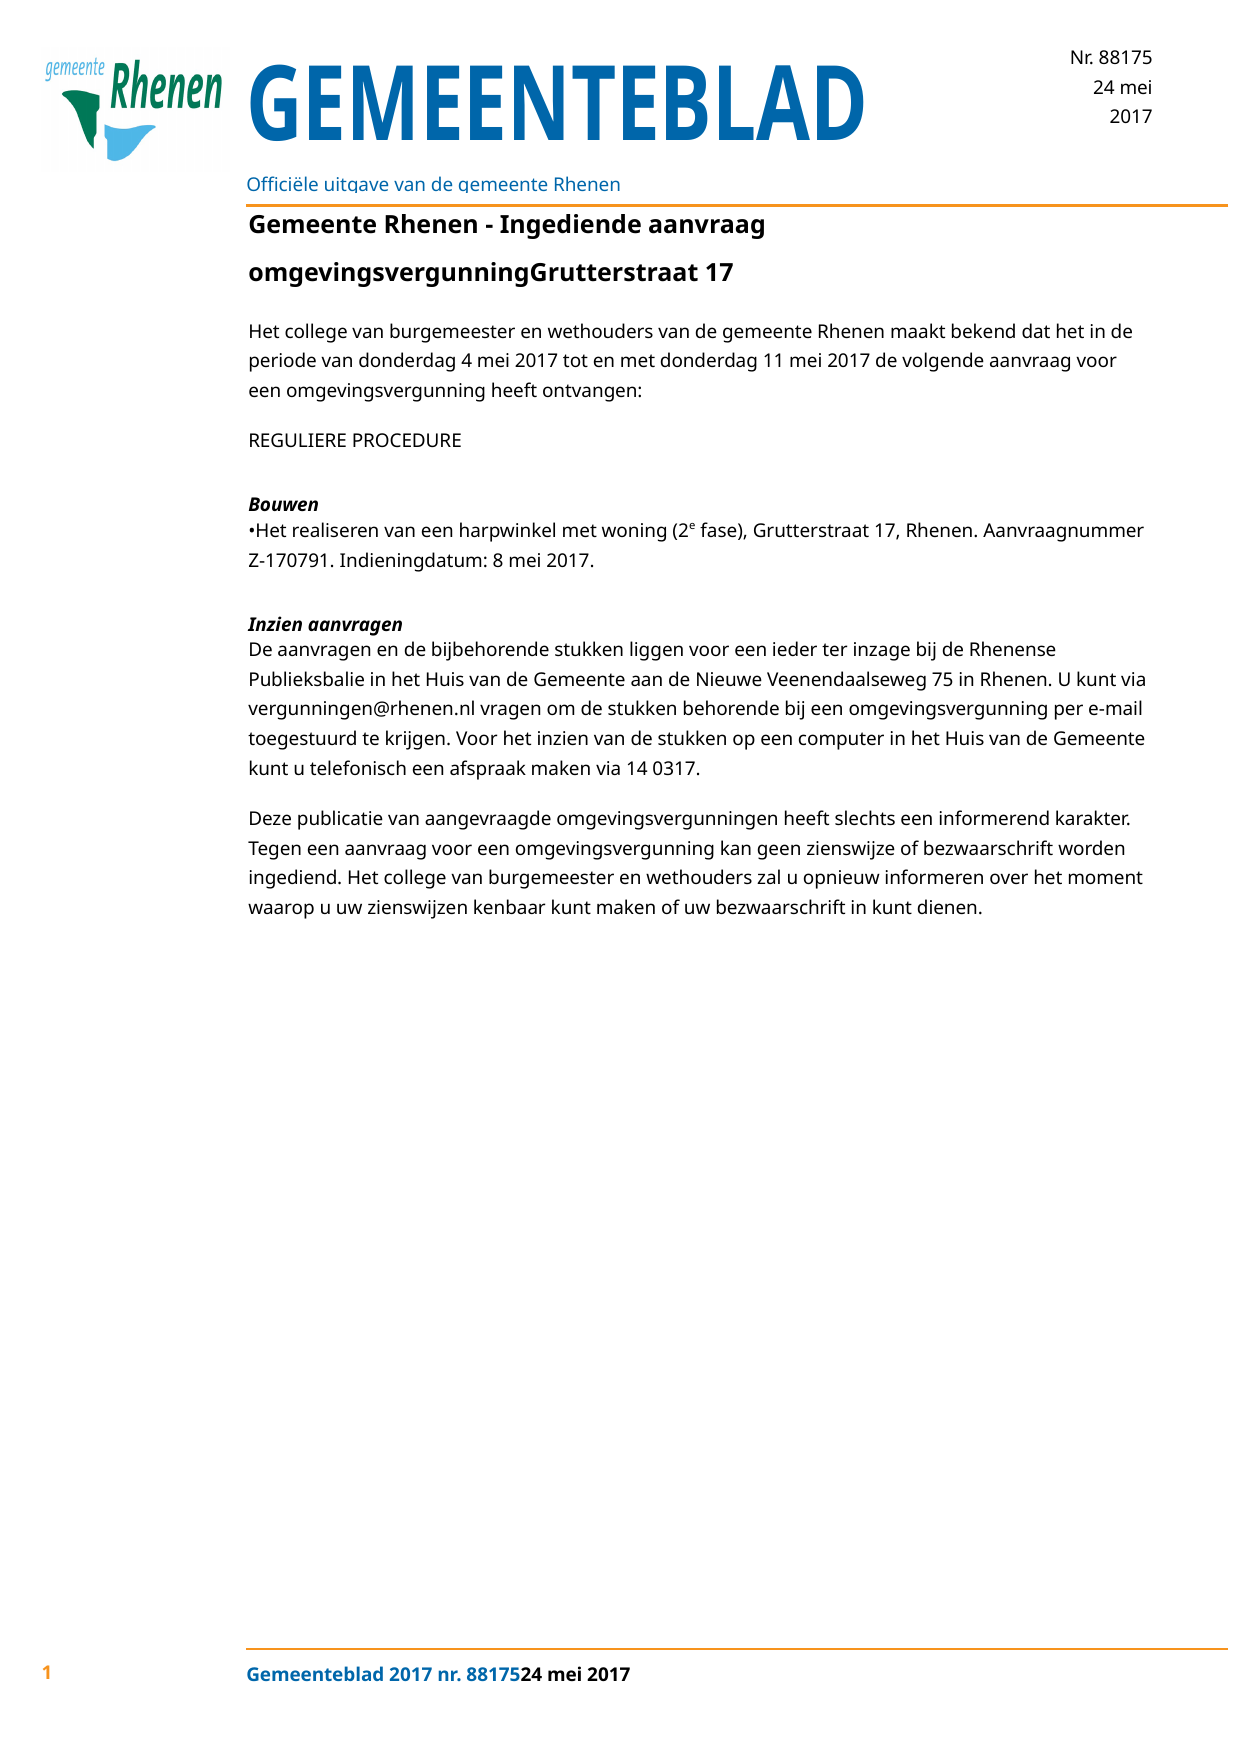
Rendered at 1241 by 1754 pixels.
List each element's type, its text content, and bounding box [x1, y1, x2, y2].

text •Het realiseren van een harpwinkel met woning (2e fase), Grutterstraat 17, Rhenen. Aanvraagnummer Z-170791. Indieningdatum: 8 mei 2017. [248, 517, 1152, 572]
text De aanvragen en de bijbehorende stukken liggen voor een ieder ter inzage bij de Rhenense Publieksbalie in het Huis van de Gemeente aan de Nieuwe Veenendaalseweg 75 in Rhenen. U kunt via vergunningen@rhenen.nl vragen om de stukken behorende bij een omgevingsvergunning per e-mail toegestuurd te krijgen. Voor het inzien van de stukken op een computer in het Huis van de Gemeente kunt u telefonisch een afspraak maken via 14 0317. [248, 636, 1152, 781]
text Deze publicatie van aangevraagde omgevingsvergunningen heeft slechts een informerend karakter. Tegen een aanvraag voor een omgevingsvergunning kan geen zienswijze of bezwaarschrift worden ingediend. Het college van burgemeester en wethouders zal u opnieuw informeren over het moment waarop u uw zienswijzen kenbaar kunt maken of uw bezwaarschrift in kunt dienen. [248, 805, 1152, 920]
text REGULIERE PROCEDURE [248, 427, 1152, 453]
picture [41, 47, 231, 172]
text Het college van burgemeester en wethouders van de gemeente Rhenen maakt bekend dat het in de periode van donderdag 4 mei 2017 tot en met donderdag 11 mei 2017 de volgende aanvraag voor een omgevingsvergunning heeft ontvangen: [248, 318, 1152, 403]
text Gemeente Rhenen - Ingediende aanvraag omgevingsvergunningGrutterstraat 17 [248, 207, 1152, 288]
text Inzien aanvragen [248, 611, 1152, 636]
text Bouwen [248, 491, 1152, 517]
